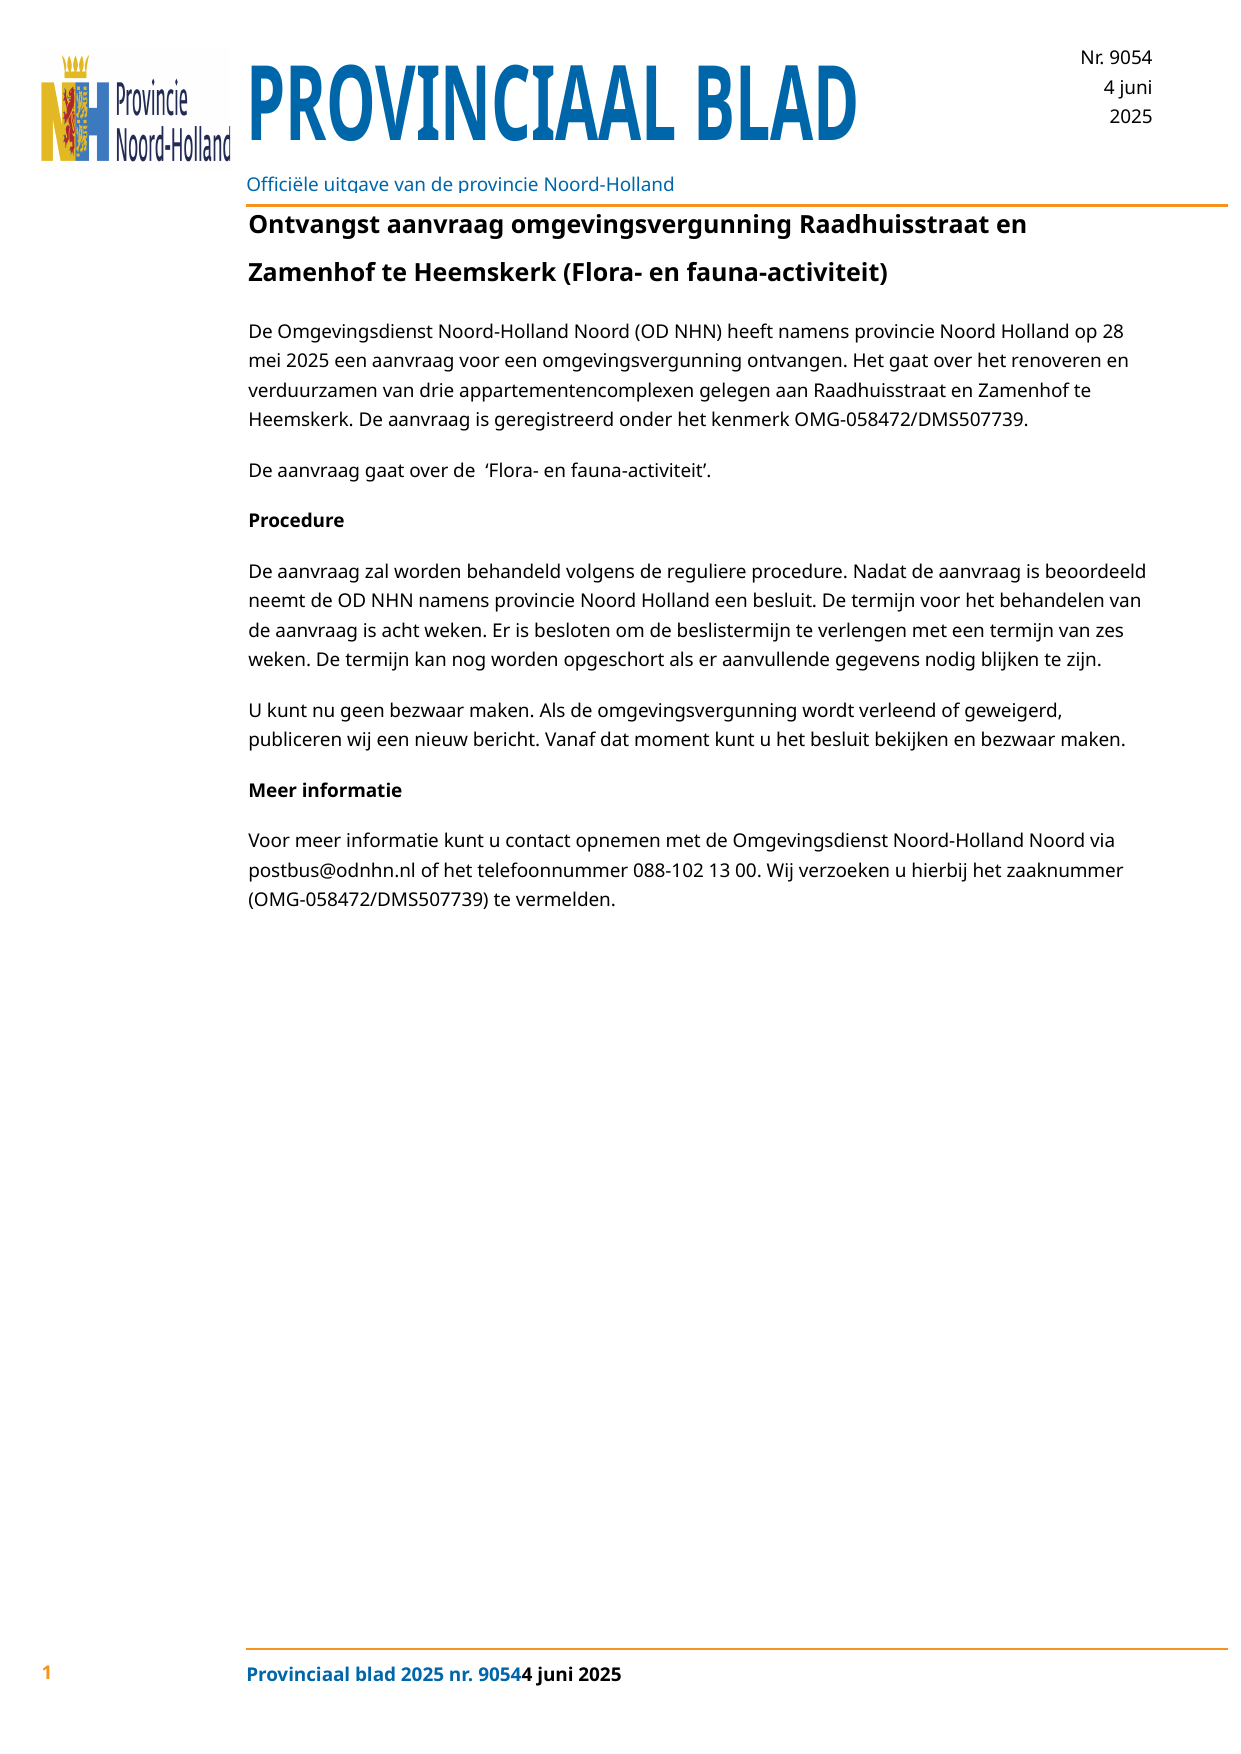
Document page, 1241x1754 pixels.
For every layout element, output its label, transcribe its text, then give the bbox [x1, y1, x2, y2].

text Procedure [248, 507, 1152, 533]
text Ontvangst aanvraag omgevingsvergunning Raadhuisstraat en Zamenhof te Heemskerk (Flora- en fauna-activiteit) [248, 207, 1152, 288]
text Voor meer informatie kunt u contact opnemen met de Omgevingsdienst Noord-Holland Noord via postbus@odnhn.nl of het telefoonnummer 088-102 13 00. Wij verzoeken u hierbij het zaaknummer (OMG-058472/DMS507739) te vermelden. [248, 827, 1152, 912]
text De Omgevingsdienst Noord-Holland Noord (OD NHN) heeft namens provincie Noord Holland op 28 mei 2025 een aanvraag voor een omgevingsvergunning ontvangen. Het gaat over het renoveren en verduurzamen van drie appartementencomplexen gelegen aan Raadhuisstraat en Zamenhof te Heemskerk. De aanvraag is geregistreerd onder het kenmerk OMG-058472/DMS507739. [248, 318, 1152, 432]
picture [41, 47, 231, 172]
text U kunt nu geen bezwaar maken. Als de omgevingsvergunning wordt verleend of geweigerd, publiceren wij een nieuw bericht. Vanaf dat moment kunt u het besluit bekijken en bezwaar maken. [248, 697, 1152, 752]
text Meer informatie [248, 777, 1152, 803]
text De aanvraag zal worden behandeld volgens de reguliere procedure. Nadat de aanvraag is beoordeeld neemt de OD NHN namens provincie Noord Holland een besluit. De termijn voor het behandelen van de aanvraag is acht weken. Er is besloten om de beslistermijn te verlengen met een termijn van zes weken. De termijn kan nog worden opgeschort als er aanvullende gegevens nodig blijken te zijn. [248, 558, 1152, 672]
text De aanvraag gaat over de ‘Flora- en fauna-activiteit’. [248, 457, 1152, 483]
